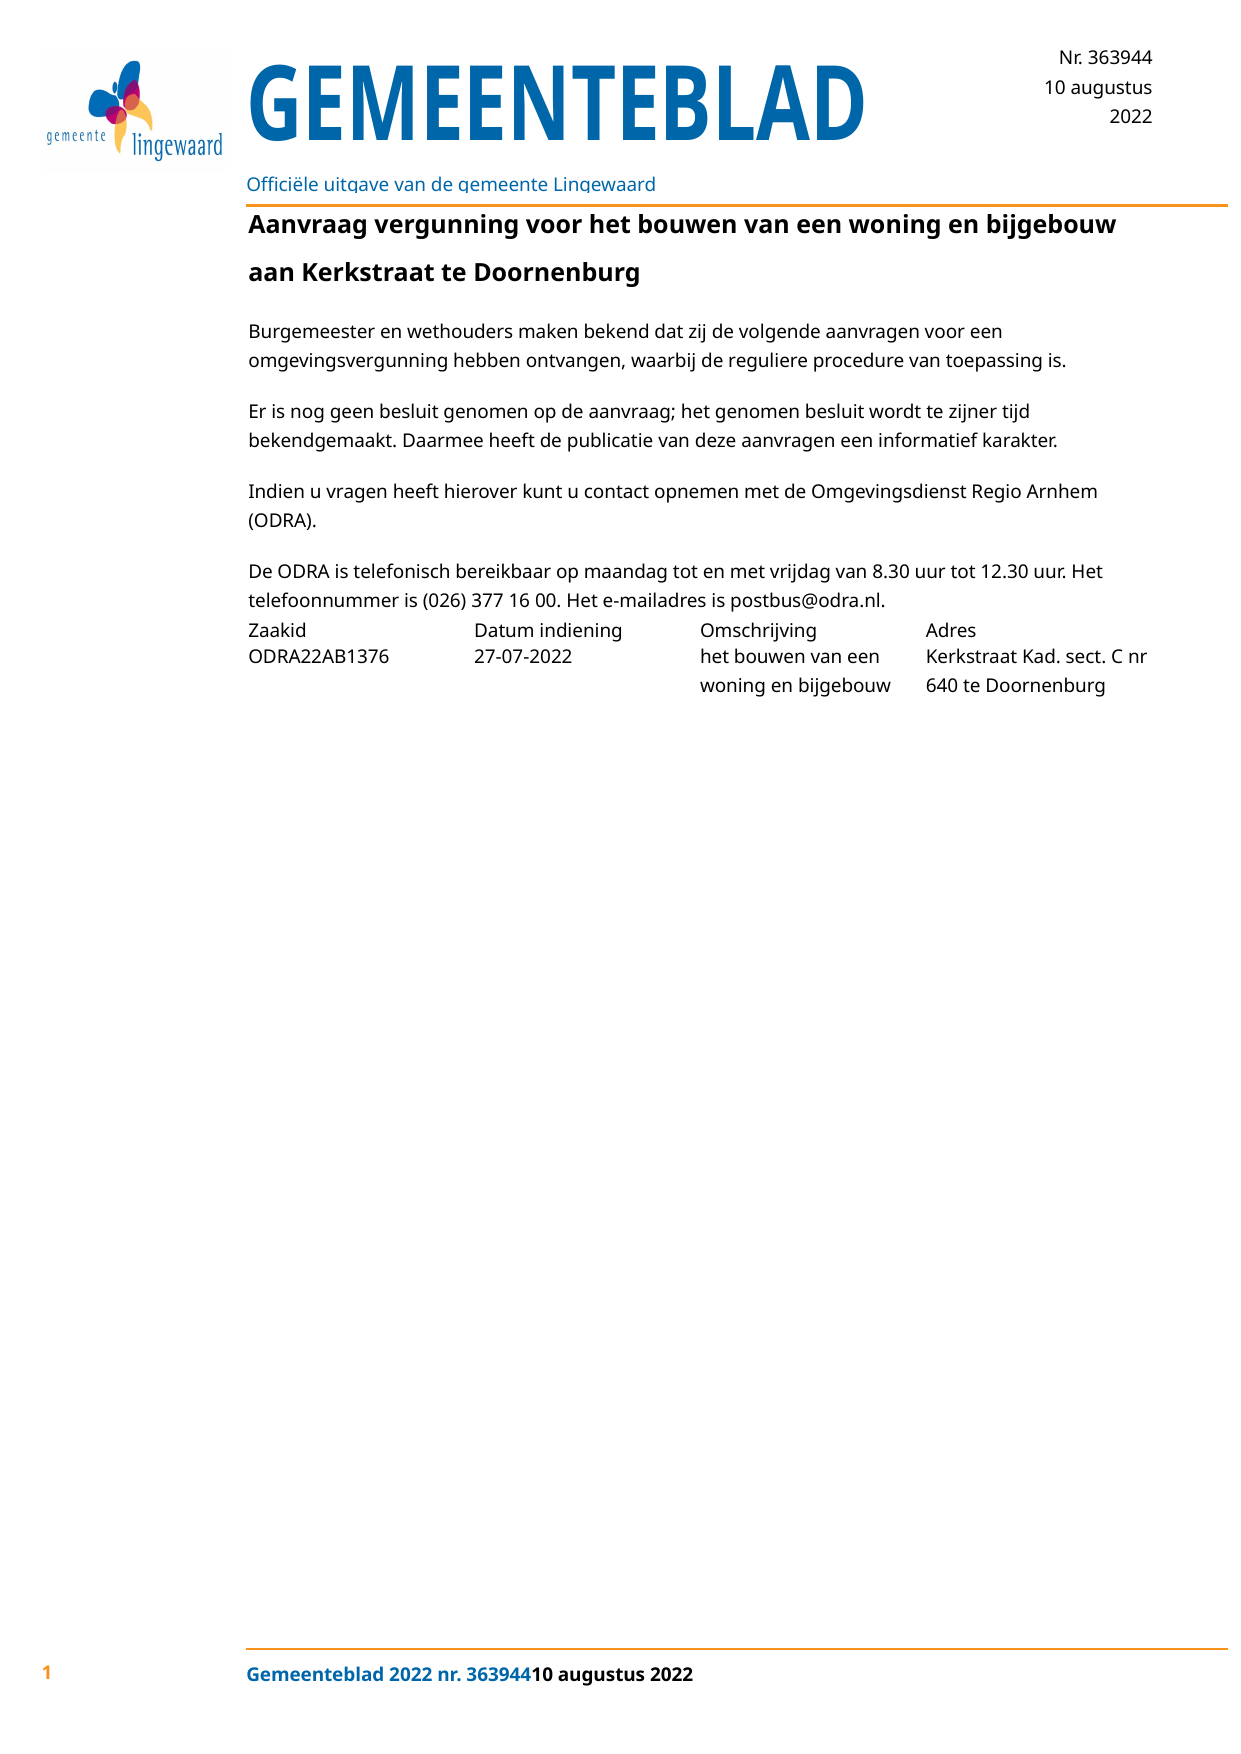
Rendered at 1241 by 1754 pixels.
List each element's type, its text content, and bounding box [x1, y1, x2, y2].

table_header Datum indiening [474, 617, 700, 643]
picture [41, 47, 231, 172]
table_cell Kerkstraat Kad. sect. C nr 640 te Doornenburg [926, 643, 1152, 698]
text De ODRA is telefonisch bereikbaar op maandag tot en met vrijdag van 8.30 uur tot 12.30 uur. Het telefoonnummer is (026) 377 16 00. Het e-mailadres is postbus@odra.nl. [248, 558, 1152, 613]
text Er is nog geen besluit genomen op de aanvraag; het genomen besluit wordt te zijner tijd bekendgemaakt. Daarmee heeft de publicatie van deze aanvragen een informatief karakter. [248, 398, 1152, 453]
table_cell het bouwen van een woning en bijgebouw [700, 643, 926, 698]
text Indien u vragen heeft hierover kunt u contact opnemen met de Omgevingsdienst Regio Arnhem (ODRA). [248, 478, 1152, 533]
table_cell ODRA22AB1376 [248, 643, 474, 698]
text Aanvraag vergunning voor het bouwen van een woning en bijgebouw aan Kerkstraat te Doornenburg [248, 207, 1152, 288]
table_header Zaakid [248, 617, 474, 643]
table_header Omschrijving [700, 617, 926, 643]
table_cell 27-07-2022 [474, 643, 700, 698]
text Burgemeester en wethouders maken bekend dat zij de volgende aanvragen voor een omgevingsvergunning hebben ontvangen, waarbij de reguliere procedure van toepassing is. [248, 318, 1152, 373]
table_header Adres [926, 617, 1152, 643]
